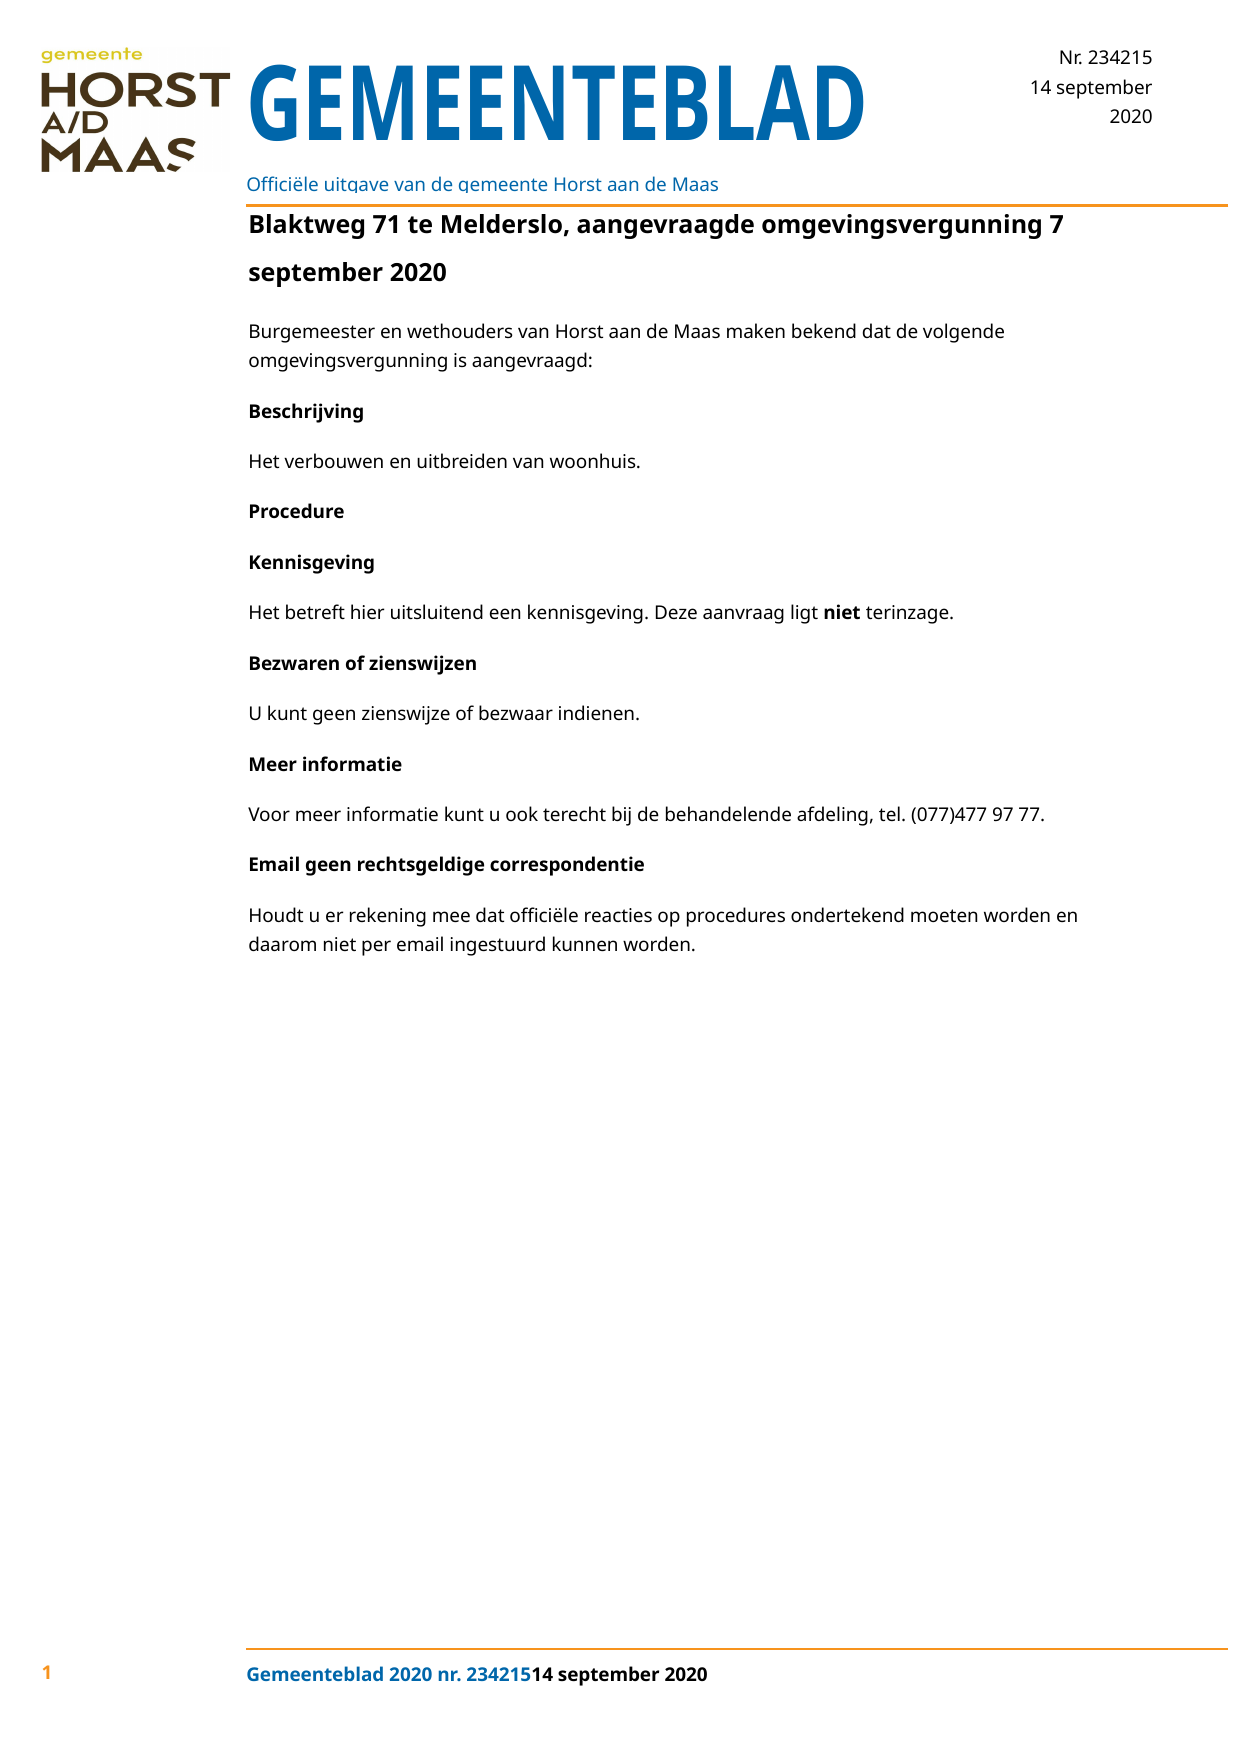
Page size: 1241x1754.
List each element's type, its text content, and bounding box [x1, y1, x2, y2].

text Kennisgeving [248, 549, 1152, 575]
text Bezwaren of zienswijzen [248, 650, 1152, 676]
text Burgemeester en wethouders van Horst aan de Maas maken bekend dat de volgende omgevingsvergunning is aangevraagd: [248, 318, 1152, 373]
text Procedure [248, 499, 1152, 524]
text Het verbouwen en uitbreiden van woonhuis. [248, 448, 1152, 474]
text U kunt geen zienswijze of bezwaar indienen. [248, 700, 1152, 726]
text Blaktweg 71 te Melderslo, aangevraagde omgevingsvergunning 7 september 2020 [248, 207, 1152, 288]
text Email geen rechtsgeldige correspondentie [248, 852, 1152, 877]
picture [41, 47, 231, 172]
text Het betreft hier uitsluitend een kennisgeving. Deze aanvraag ligt niet terinzage. [248, 599, 1152, 625]
text Meer informatie [248, 751, 1152, 777]
text Voor meer informatie kunt u ook terecht bij de behandelende afdeling, tel. (077)477 97 77. [248, 801, 1152, 827]
text Houdt u er rekening mee dat officiële reacties op procedures ondertekend moeten worden en daarom niet per email ingestuurd kunnen worden. [248, 902, 1152, 957]
text Beschrijving [248, 398, 1152, 424]
